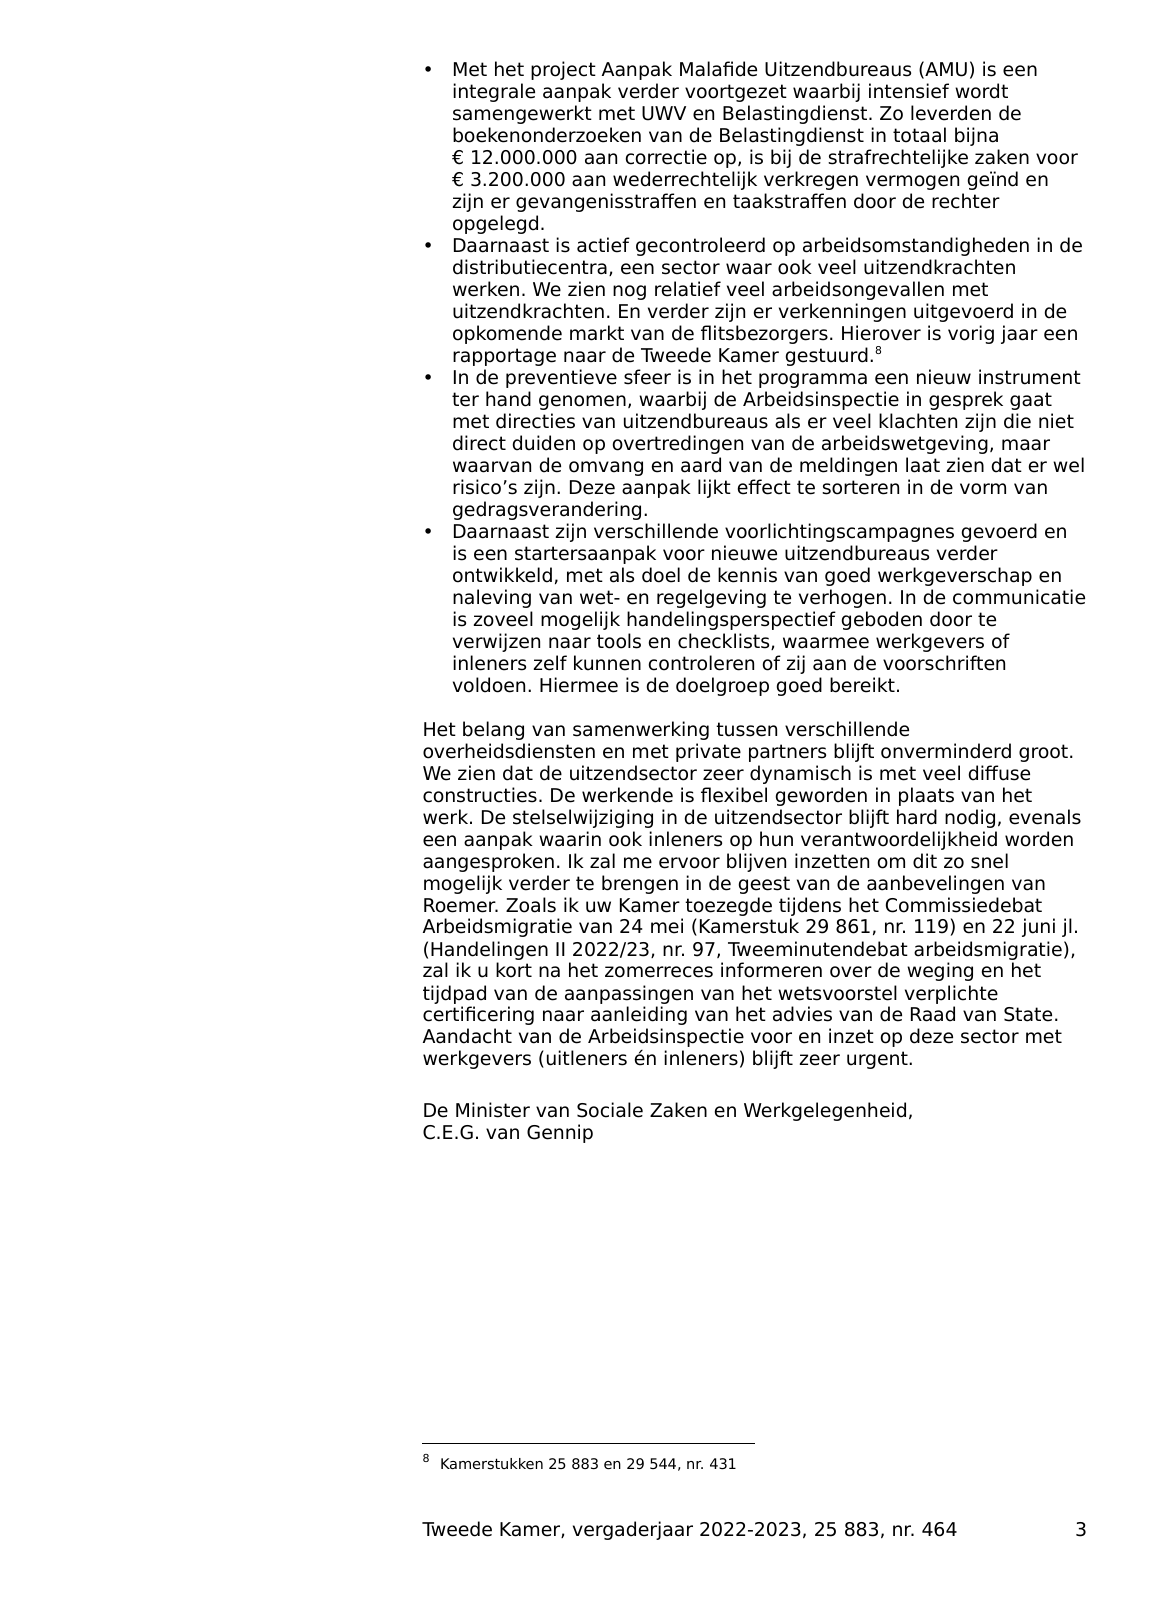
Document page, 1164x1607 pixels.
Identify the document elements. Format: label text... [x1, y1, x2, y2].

text • Met het project Aanpak Malafide Uitzendbureaus (AMU) is een integrale aanpak verder voortgezet waarbij intensief wordt samengewerkt met UWV en Belastingdienst. Zo leverden de boekenonderzoeken van de Belastingdienst in totaal bijna € 12.000.000 aan correctie op, is bij de strafrechtelijke zaken voor € 3.200.000 aan wederrechtelijk verkregen vermogen geïnd en zijn er gevangenisstraffen en taakstraffen door de rechter opgelegd. [422, 59, 1087, 235]
text Het belang van samenwerking tussen verschillende overheidsdiensten en met private partners blijft onverminderd groot. We zien dat de uitzendsector zeer dynamisch is met veel diffuse constructies. De werkende is flexibel geworden in plaats van het werk. De stelselwijziging in de uitzendsector blijft hard nodig, evenals een aanpak waarin ook inleners op hun verantwoordelijkheid worden aangesproken. Ik zal me ervoor blijven inzetten om dit zo snel mogelijk verder te brengen in de geest van de aanbevelingen van Roemer. Zoals ik uw Kamer toezegde tijdens het Commissiedebat Arbeidsmigratie van 24 mei (Kamerstuk 29 861, nr. 119) en 22 juni jl. (Handelingen II 2022/23, nr. 97, Tweeminutendebat arbeidsmigratie), zal ik u kort na het zomerreces informeren over de weging en het tijdpad van de aanpassingen van het wetsvoorstel verplichte certificering naar aanleiding van het advies van de Raad van State. Aandacht van de Arbeidsinspectie voor en inzet op deze sector met werkgevers (uitleners én inleners) blijft zeer urgent. [422, 719, 1087, 1070]
text • Daarnaast is actief gecontroleerd op arbeidsomstandigheden in de distributiecentra, een sector waar ook veel uitzendkrachten werken. We zien nog relatief veel arbeidsongevallen met uitzendkrachten. En verder zijn er verkenningen uitgevoerd in de opkomende markt van de flitsbezorgers. Hierover is vorig jaar een rapportage naar de Tweede Kamer gestuurd. [422, 235, 1087, 367]
text De Minister van Sociale Zaken en Werkgelegenheid, C.E.G. van Gennip [422, 1100, 1087, 1144]
text • In de preventieve sfeer is in het programma een nieuw instrument ter hand genomen, waarbij de Arbeidsinspectie in gesprek gaat met directies van uitzendbureaus als er veel klachten zijn die niet direct duiden op overtredingen van de arbeidswetgeving, maar waarvan de omvang en aard van de meldingen laat zien dat er wel risico’s zijn. Deze aanpak lijkt effect te sorteren in de vorm van gedragsverandering. [422, 367, 1087, 521]
text • Daarnaast zijn verschillende voorlichtingscampagnes gevoerd en is een startersaanpak voor nieuwe uitzendbureaus verder ontwikkeld, met als doel de kennis van goed werkgeverschap en naleving van wet- en regelgeving te verhogen. In de communicatie is zoveel mogelijk handelingsperspectief geboden door te verwijzen naar tools en checklists, waarmee werkgevers of inleners zelf kunnen controleren of zij aan de voorschriften voldoen. Hiermee is de doelgroep goed bereikt. [422, 521, 1087, 696]
text Kamerstukken 25 883 en 29 544, nr. 431 [422, 1452, 1087, 1474]
